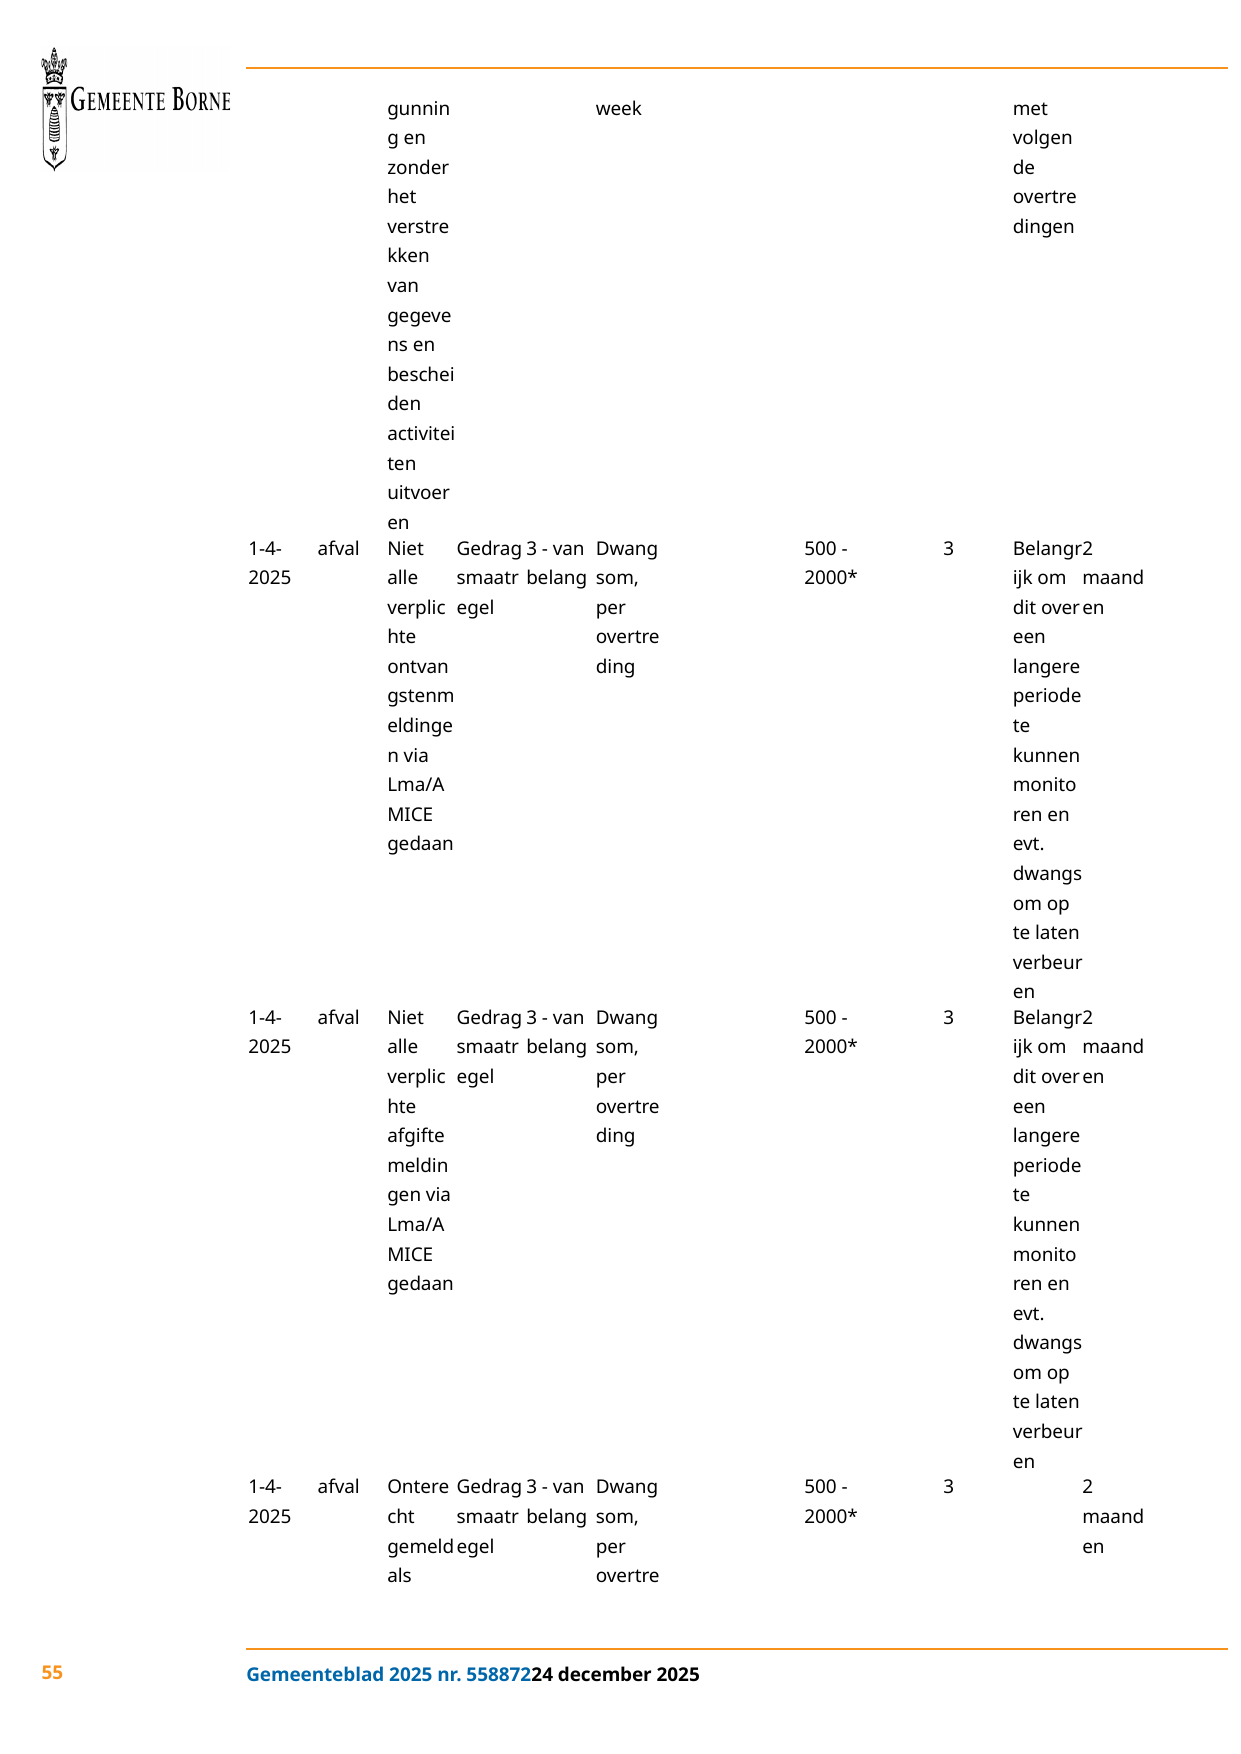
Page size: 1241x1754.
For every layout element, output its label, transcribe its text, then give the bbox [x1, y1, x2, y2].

table_cell [943, 95, 1013, 535]
table_cell Niet alle verplichte ontvangstenmeldingen via Lma/AMICE gedaan [387, 535, 456, 1004]
table_cell Belangrijk om dit over een langere periode te kunnen monitoren en evt. dwangsom op te laten verbeuren [1013, 535, 1082, 1004]
table_cell afval [318, 1474, 387, 1588]
table_cell [526, 95, 596, 535]
table_cell [665, 1004, 734, 1474]
table_cell [874, 95, 943, 535]
table_cell [318, 95, 387, 535]
table_cell Gedragsmaatregel [456, 1004, 526, 1474]
table_cell 3 - van belang [526, 1474, 596, 1588]
table_cell [665, 1474, 734, 1588]
table_cell Gedragsmaatregel [456, 535, 526, 1004]
table_cell [735, 535, 804, 1004]
table_cell week [596, 95, 665, 535]
table_cell 2 maanden [1082, 1474, 1152, 1588]
table_cell 500 - 2000* [804, 535, 873, 1004]
table_cell 3 [943, 1474, 1013, 1588]
table_cell 1-4-2025 [248, 1004, 317, 1474]
table_cell 1-4-2025 [248, 1474, 317, 1588]
table_cell [1013, 1474, 1082, 1588]
table_cell 3 - van belang [526, 535, 596, 1004]
table_cell afval [318, 1004, 387, 1474]
table_cell Dwangsom, per overtre [596, 1474, 665, 1588]
table_cell 3 [943, 535, 1013, 1004]
table_cell [804, 95, 873, 535]
table_cell [665, 535, 734, 1004]
table_cell [874, 1474, 943, 1588]
table_cell [1082, 95, 1152, 535]
table_cell Dwangsom, per overtreding [596, 1004, 665, 1474]
table_cell 3 [943, 1004, 1013, 1474]
table_cell [735, 95, 804, 535]
table_cell [735, 1004, 804, 1474]
table_cell 3 - van belang [526, 1004, 596, 1474]
table_cell Gedragsmaatregel [456, 1474, 526, 1588]
table_cell 2 maanden [1082, 1004, 1152, 1474]
table_cell 1-4-2025 [248, 535, 317, 1004]
table_cell [735, 1474, 804, 1588]
table_cell [456, 95, 526, 535]
picture [41, 47, 231, 172]
table_cell [665, 95, 734, 535]
table_cell 2 maanden [1082, 535, 1152, 1004]
table_cell [874, 535, 943, 1004]
table_cell gunning en zonder het verstrekken van gegevens en bescheiden activiteiten uitvoeren [387, 95, 456, 535]
table_cell Dwangsom, per overtreding [596, 535, 665, 1004]
table_cell Niet alle verplichte afgiftemeldingen via Lma/AMICE gedaan [387, 1004, 456, 1474]
table_cell met volgende overtredingen [1013, 95, 1082, 535]
table_cell 500 - 2000* [804, 1474, 873, 1588]
table_cell 500 - 2000* [804, 1004, 873, 1474]
table_cell [248, 95, 317, 535]
table_cell [874, 1004, 943, 1474]
table_cell Belangrijk om dit over een langere periode te kunnen monitoren en evt. dwangsom op te laten verbeuren [1013, 1004, 1082, 1474]
table_cell afval [318, 535, 387, 1004]
table_cell Onterecht gemeld als [387, 1474, 456, 1588]
